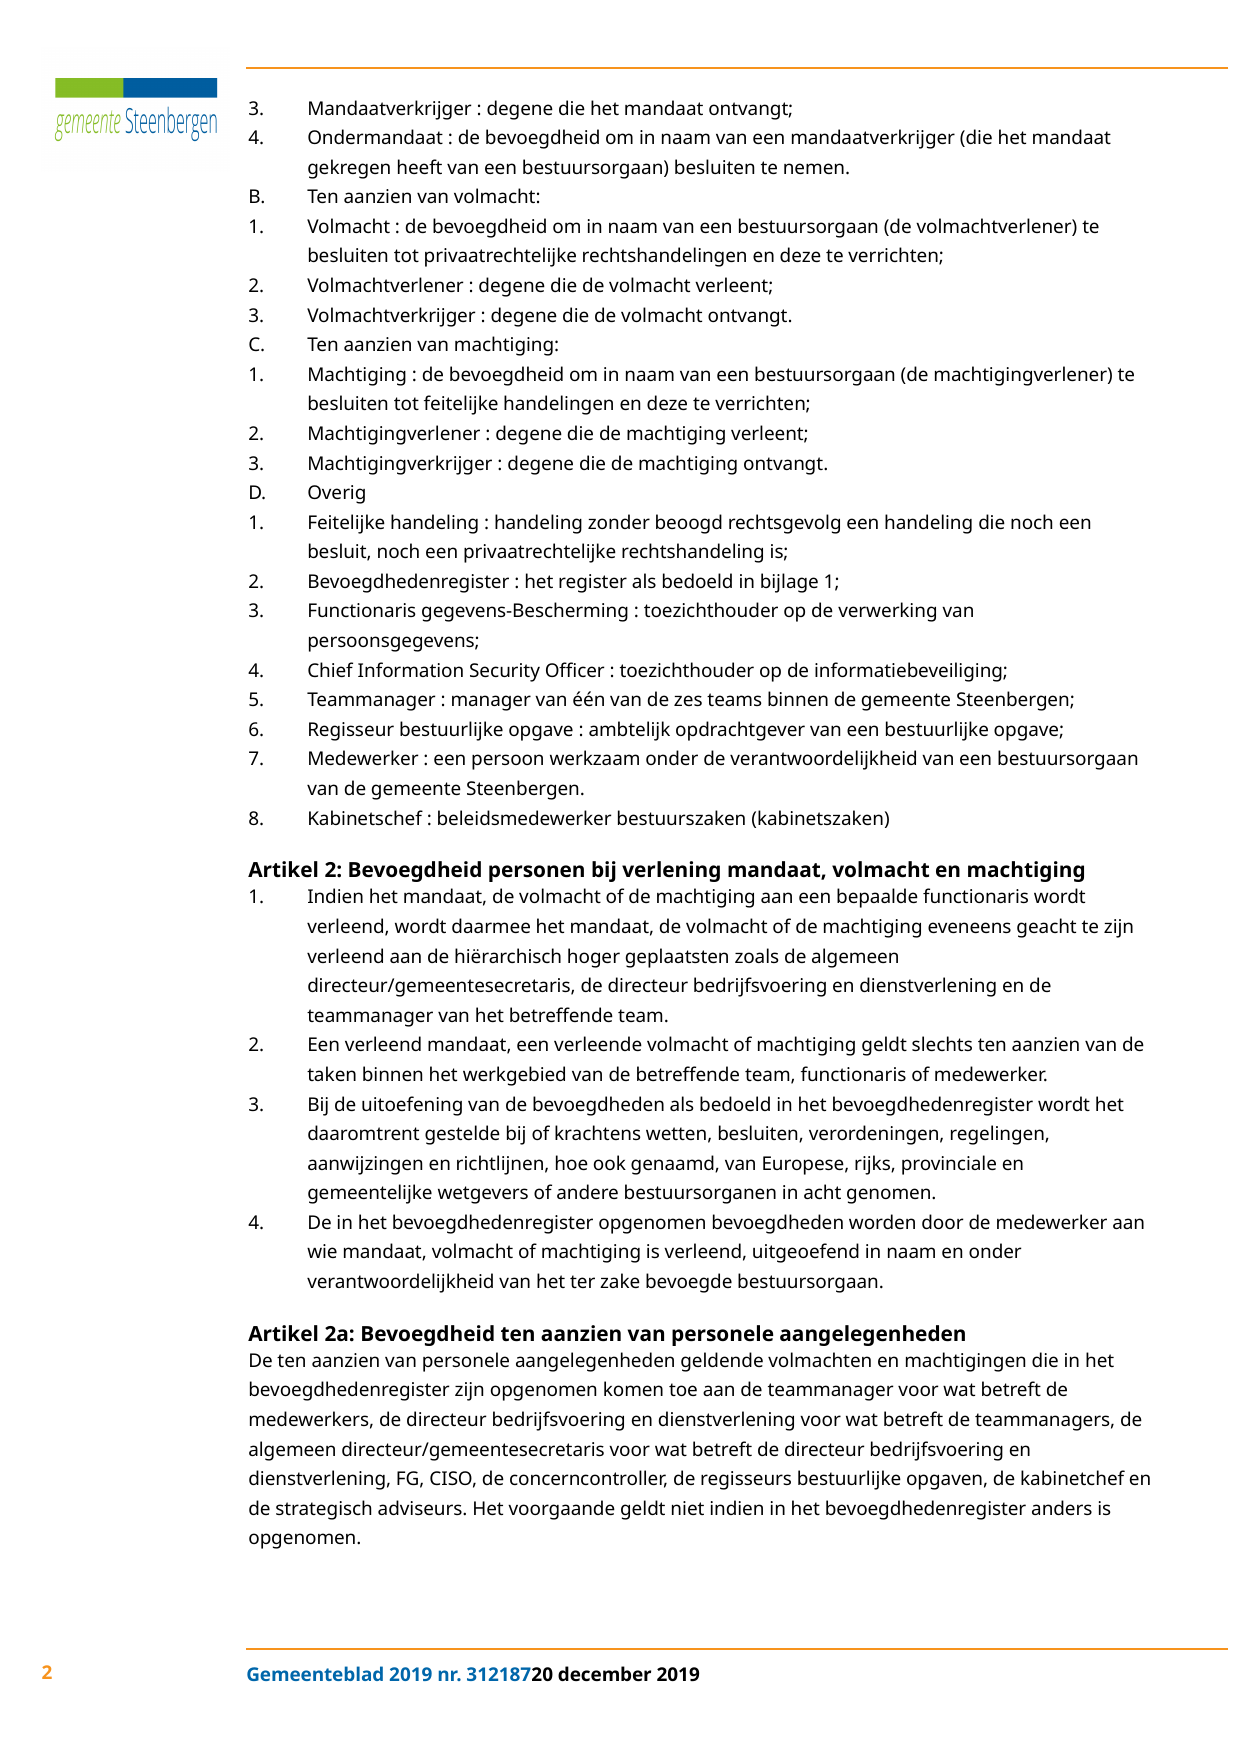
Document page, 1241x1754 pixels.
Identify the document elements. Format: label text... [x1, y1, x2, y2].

list Feitelijke handeling : handeling zonder beoogd rechtsgevolg een handeling die noch een besluit, noch een privaatrechtelijke rechtshandeling is; [248, 509, 1152, 564]
list Machtigingverkrijger : degene die de machtiging ontvangt. [248, 450, 1152, 476]
list Machtigingverlener : degene die de machtiging verleent; [248, 420, 1152, 446]
list Ten aanzien van machtiging: [248, 331, 1152, 357]
list De in het bevoegdhedenregister opgenomen bevoegdheden worden door de medewerker aan wie mandaat, volmacht of machtiging is verleend, uitgeoefend in naam en onder verantwoordelijkheid van het ter zake bevoegde bestuursorgaan. [248, 1209, 1152, 1294]
list Overig [248, 479, 1152, 505]
text De ten aanzien van personele aangelegenheden geldende volmachten en machtigingen die in het bevoegdhedenregister zijn opgenomen komen toe aan de teammanager voor wat betreft de medewerkers, de directeur bedrijfsvoering en dienstverlening voor wat betreft de teammanagers, de algemeen directeur/gemeentesecretaris voor wat betreft de directeur bedrijfsvoering en dienstverlening, FG, CISO, de concerncontroller, de regisseurs bestuurlijke opgaven, de kabinetchef en de strategisch adviseurs. Het voorgaande geldt niet indien in het bevoegdhedenregister anders is opgenomen. [248, 1347, 1152, 1550]
list Teammanager : manager van één van de zes teams binnen de gemeente Steenbergen; [248, 686, 1152, 712]
list Regisseur bestuurlijke opgave : ambtelijk opdrachtgever van een bestuurlijke opgave; [248, 716, 1152, 742]
list Indien het mandaat, de volmacht of de machtiging aan een bepaalde functionaris wordt verleend, wordt daarmee het mandaat, de volmacht of de machtiging eveneens geacht te zijn verleend aan de hiërarchisch hoger geplaatsten zoals de algemeen directeur/gemeentesecretaris, de directeur bedrijfsvoering en dienstverlening en de teammanager van het betreffende team. [248, 884, 1152, 1028]
list Machtiging : de bevoegdheid om in naam van een bestuursorgaan (de machtigingverlener) te besluiten tot feitelijke handelingen en deze te verrichten; [248, 361, 1152, 416]
list Bij de uitoefening van de bevoegdheden als bedoeld in het bevoegdhedenregister wordt het daaromtrent gestelde bij of krachtens wetten, besluiten, verordeningen, regelingen, aanwijzingen en richtlijnen, hoe ook genaamd, van Europese, rijks, provinciale en gemeentelijke wetgevers of andere bestuursorganen in acht genomen. [248, 1091, 1152, 1205]
picture [41, 47, 231, 172]
text Artikel 2a: Bevoegdheid ten aanzien van personele aangelegenheden [248, 1319, 1152, 1347]
list Volmacht : de bevoegdheid om in naam van een bestuursorgaan (de volmachtverlener) te besluiten tot privaatrechtelijke rechtshandelingen en deze te verrichten; [248, 213, 1152, 268]
list Volmachtverkrijger : degene die de volmacht ontvangt. [248, 302, 1152, 328]
list Bevoegdhedenregister : het register als bedoeld in bijlage 1; [248, 568, 1152, 594]
list Een verleend mandaat, een verleende volmacht of machtiging geldt slechts ten aanzien van de taken binnen het werkgebied van de betreffende team, functionaris of medewerker. [248, 1032, 1152, 1087]
list Ondermandaat : de bevoegdheid om in naam van een mandaatverkrijger (die het mandaat gekregen heeft van een bestuursorgaan) besluiten te nemen. [248, 124, 1152, 180]
list Medewerker : een persoon werkzaam onder de verantwoordelijkheid van een bestuursorgaan van de gemeente Steenbergen. [248, 746, 1152, 801]
list Chief Information Security Officer : toezichthouder op de informatiebeveiliging; [248, 657, 1152, 683]
list Ten aanzien van volmacht: [248, 183, 1152, 209]
text Artikel 2: Bevoegdheid personen bij verlening mandaat, volmacht en machtiging [248, 855, 1152, 884]
list Functionaris gegevens-Bescherming : toezichthouder op de verwerking van persoonsgegevens; [248, 598, 1152, 653]
list Kabinetschef : beleidsmedewerker bestuurszaken (kabinetszaken) [248, 805, 1152, 831]
list Mandaatverkrijger : degene die het mandaat ontvangt; [248, 95, 1152, 121]
list Volmachtverlener : degene die de volmacht verleent; [248, 272, 1152, 298]
